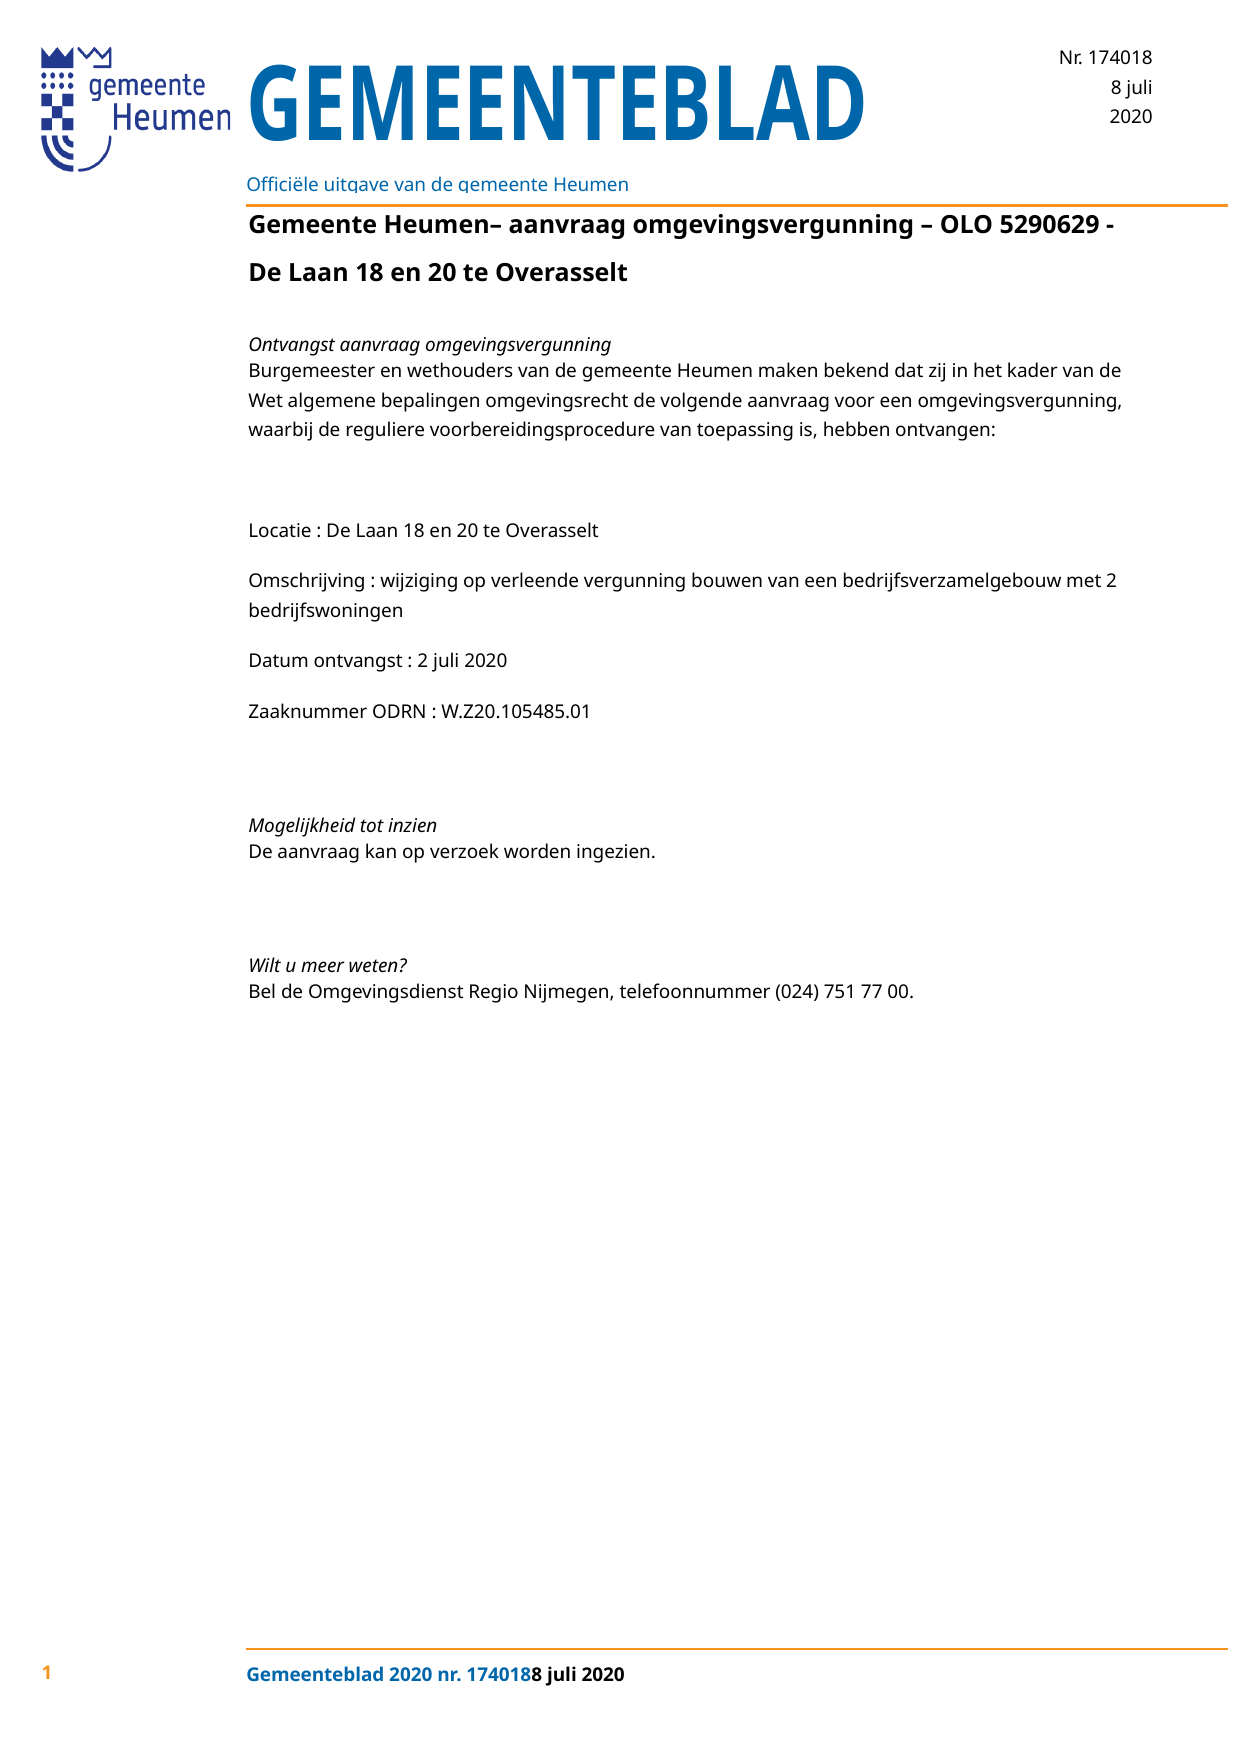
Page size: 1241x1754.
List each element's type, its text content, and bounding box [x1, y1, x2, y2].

text Mogelijkheid tot inzien [248, 812, 1152, 838]
text Ontvangst aanvraag omgevingsvergunning [248, 331, 1152, 357]
text Locatie : De Laan 18 en 20 te Overasselt [248, 517, 1152, 543]
text De aanvraag kan op verzoek worden ingezien. [248, 838, 1152, 864]
text Datum ontvangst : 2 juli 2020 [248, 648, 1152, 673]
text Omschrijving : wijziging op verleende vergunning bouwen van een bedrijfsverzamelgebouw met 2 bedrijfswoningen [248, 568, 1152, 623]
text Wilt u meer weten? [248, 952, 1152, 978]
text Gemeente Heumen– aanvraag omgevingsvergunning – OLO 5290629 - De Laan 18 en 20 te Overasselt [248, 207, 1152, 288]
text Bel de Omgevingsdienst Regio Nijmegen, telefoonnummer (024) 751 77 00. [248, 978, 1152, 1004]
text Zaaknummer ODRN : W.Z20.105485.01 [248, 698, 1152, 724]
text Burgemeester en wethouders van de gemeente Heumen maken bekend dat zij in het kader van de Wet algemene bepalingen omgevingsrecht de volgende aanvraag voor een omgevingsvergunning, waarbij de reguliere voorbereidingsprocedure van toepassing is, hebben ontvangen: [248, 357, 1152, 442]
picture [41, 47, 231, 172]
